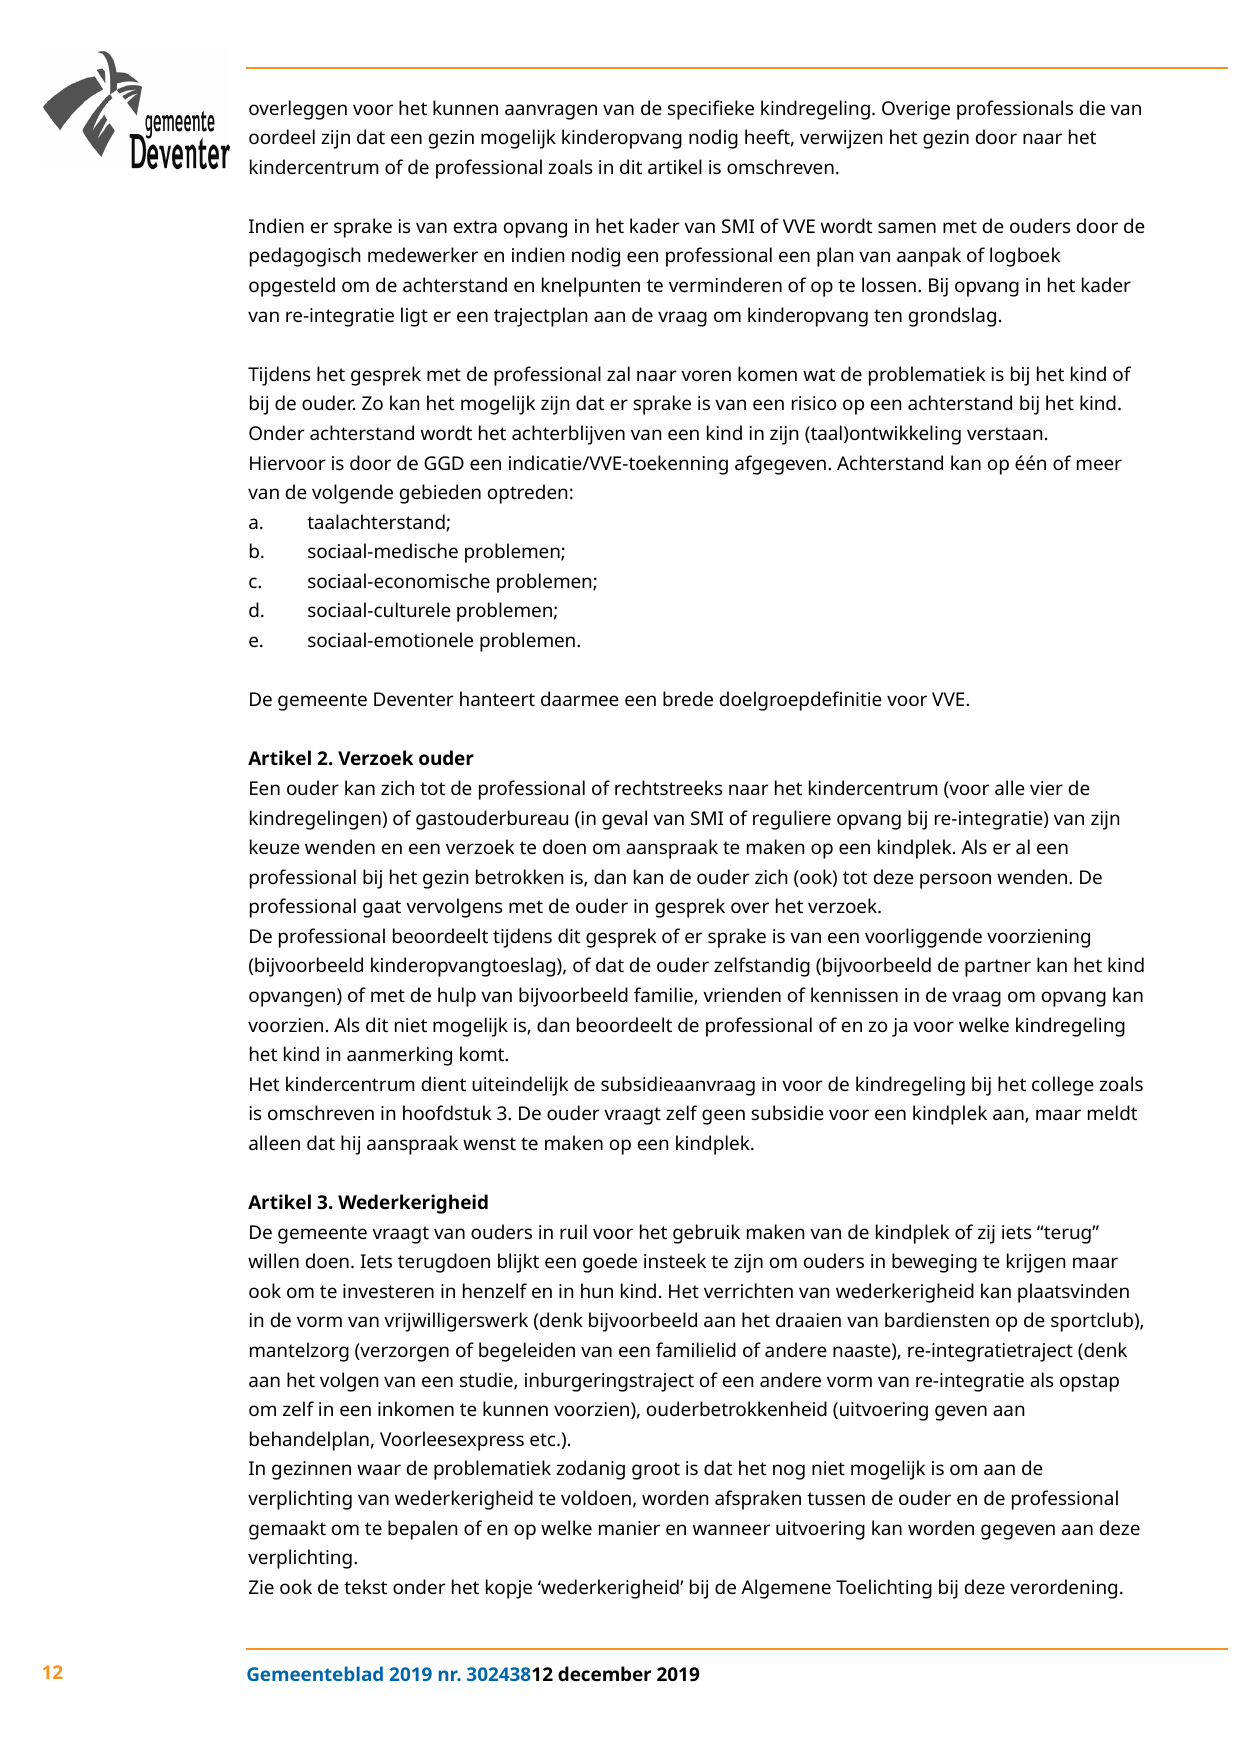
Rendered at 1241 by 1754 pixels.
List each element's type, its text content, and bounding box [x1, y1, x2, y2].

list sociaal-medische problemen; [248, 538, 1152, 564]
text Zie ook de tekst onder het kopje ‘wederkerigheid’ bij de Algemene Toelichting bij deze verordening. [248, 1574, 1152, 1600]
text De professional beoordeelt tijdens dit gesprek of er sprake is van een voorliggende voorziening (bijvoorbeeld kinderopvangtoeslag), of dat de ouder zelfstandig (bijvoorbeeld de partner kan het kind opvangen) of met de hulp van bijvoorbeeld familie, vrienden of kennissen in de vraag om opvang kan voorzien. Als dit niet mogelijk is, dan beoordeelt de professional of en zo ja voor welke kindregeling het kind in aanmerking komt. [248, 923, 1152, 1067]
list taalachterstand; [248, 509, 1152, 535]
text De gemeente vraagt van ouders in ruil voor het gebruik maken van de kindplek of zij iets “terug” willen doen. Iets terugdoen blijkt een goede insteek te zijn om ouders in beweging te krijgen maar ook om te investeren in henzelf en in hun kind. Het verrichten van wederkerigheid kan plaatsvinden in de vorm van vrijwilligerswerk (denk bijvoorbeeld aan het draaien van bardiensten op de sportclub), mantelzorg (verzorgen of begeleiden van een familielid of andere naaste), re-integratietraject (denk aan het volgen van een studie, inburgeringstraject of een andere vorm van re-integratie als opstap om zelf in een inkomen te kunnen voorzien), ouderbetrokkenheid (uitvoering geven aan behandelplan, Voorleesexpress etc.). [248, 1219, 1152, 1452]
list sociaal-economische problemen; [248, 568, 1152, 594]
text De gemeente Deventer hanteert daarmee een brede doelgroepdefinitie voor VVE. [248, 686, 1152, 712]
list sociaal-culturele problemen; [248, 598, 1152, 623]
text Artikel 2. Verzoek ouder [248, 746, 1152, 771]
text In gezinnen waar de problematiek zodanig groot is dat het nog niet mogelijk is om aan de verplichting van wederkerigheid te voldoen, worden afspraken tussen de ouder en de professional gemaakt om te bepalen of en op welke manier en wanneer uitvoering kan worden gegeven aan deze verplichting. [248, 1456, 1152, 1570]
picture [41, 47, 231, 172]
text Hiervoor is door de GGD een indicatie/VVE-toekenning afgegeven. Achterstand kan op één of meer van de volgende gebieden optreden: [248, 450, 1152, 505]
text overleggen voor het kunnen aanvragen van de specifieke kindregeling. Overige professionals die van oordeel zijn dat een gezin mogelijk kinderopvang nodig heeft, verwijzen het gezin door naar het kindercentrum of de professional zoals in dit artikel is omschreven. [248, 95, 1152, 180]
text Indien er sprake is van extra opvang in het kader van SMI of VVE wordt samen met de ouders door de pedagogisch medewerker en indien nodig een professional een plan van aanpak of logboek opgesteld om de achterstand en knelpunten te verminderen of op te lossen. Bij opvang in het kader van re-integratie ligt er een trajectplan aan de vraag om kinderopvang ten grondslag. [248, 213, 1152, 328]
text Een ouder kan zich tot de professional of rechtstreeks naar het kindercentrum (voor alle vier de kindregelingen) of gastouderbureau (in geval van SMI of reguliere opvang bij re-integratie) van zijn keuze wenden en een verzoek te doen om aanspraak te maken op een kindplek. Als er al een professional bij het gezin betrokken is, dan kan de ouder zich (ook) tot deze persoon wenden. De professional gaat vervolgens met de ouder in gesprek over het verzoek. [248, 775, 1152, 919]
text Artikel 3. Wederkerigheid [248, 1189, 1152, 1215]
text Het kindercentrum dient uiteindelijk de subsidieaanvraag in voor de kindregeling bij het college zoals is omschreven in hoofdstuk 3. De ouder vraagt zelf geen subsidie voor een kindplek aan, maar meldt alleen dat hij aanspraak wenst te maken op een kindplek. [248, 1071, 1152, 1156]
text Tijdens het gesprek met de professional zal naar voren komen wat de problematiek is bij het kind of bij de ouder. Zo kan het mogelijk zijn dat er sprake is van een risico op een achterstand bij het kind. Onder achterstand wordt het achterblijven van een kind in zijn (taal)ontwikkeling verstaan. [248, 361, 1152, 446]
list sociaal-emotionele problemen. [248, 627, 1152, 653]
